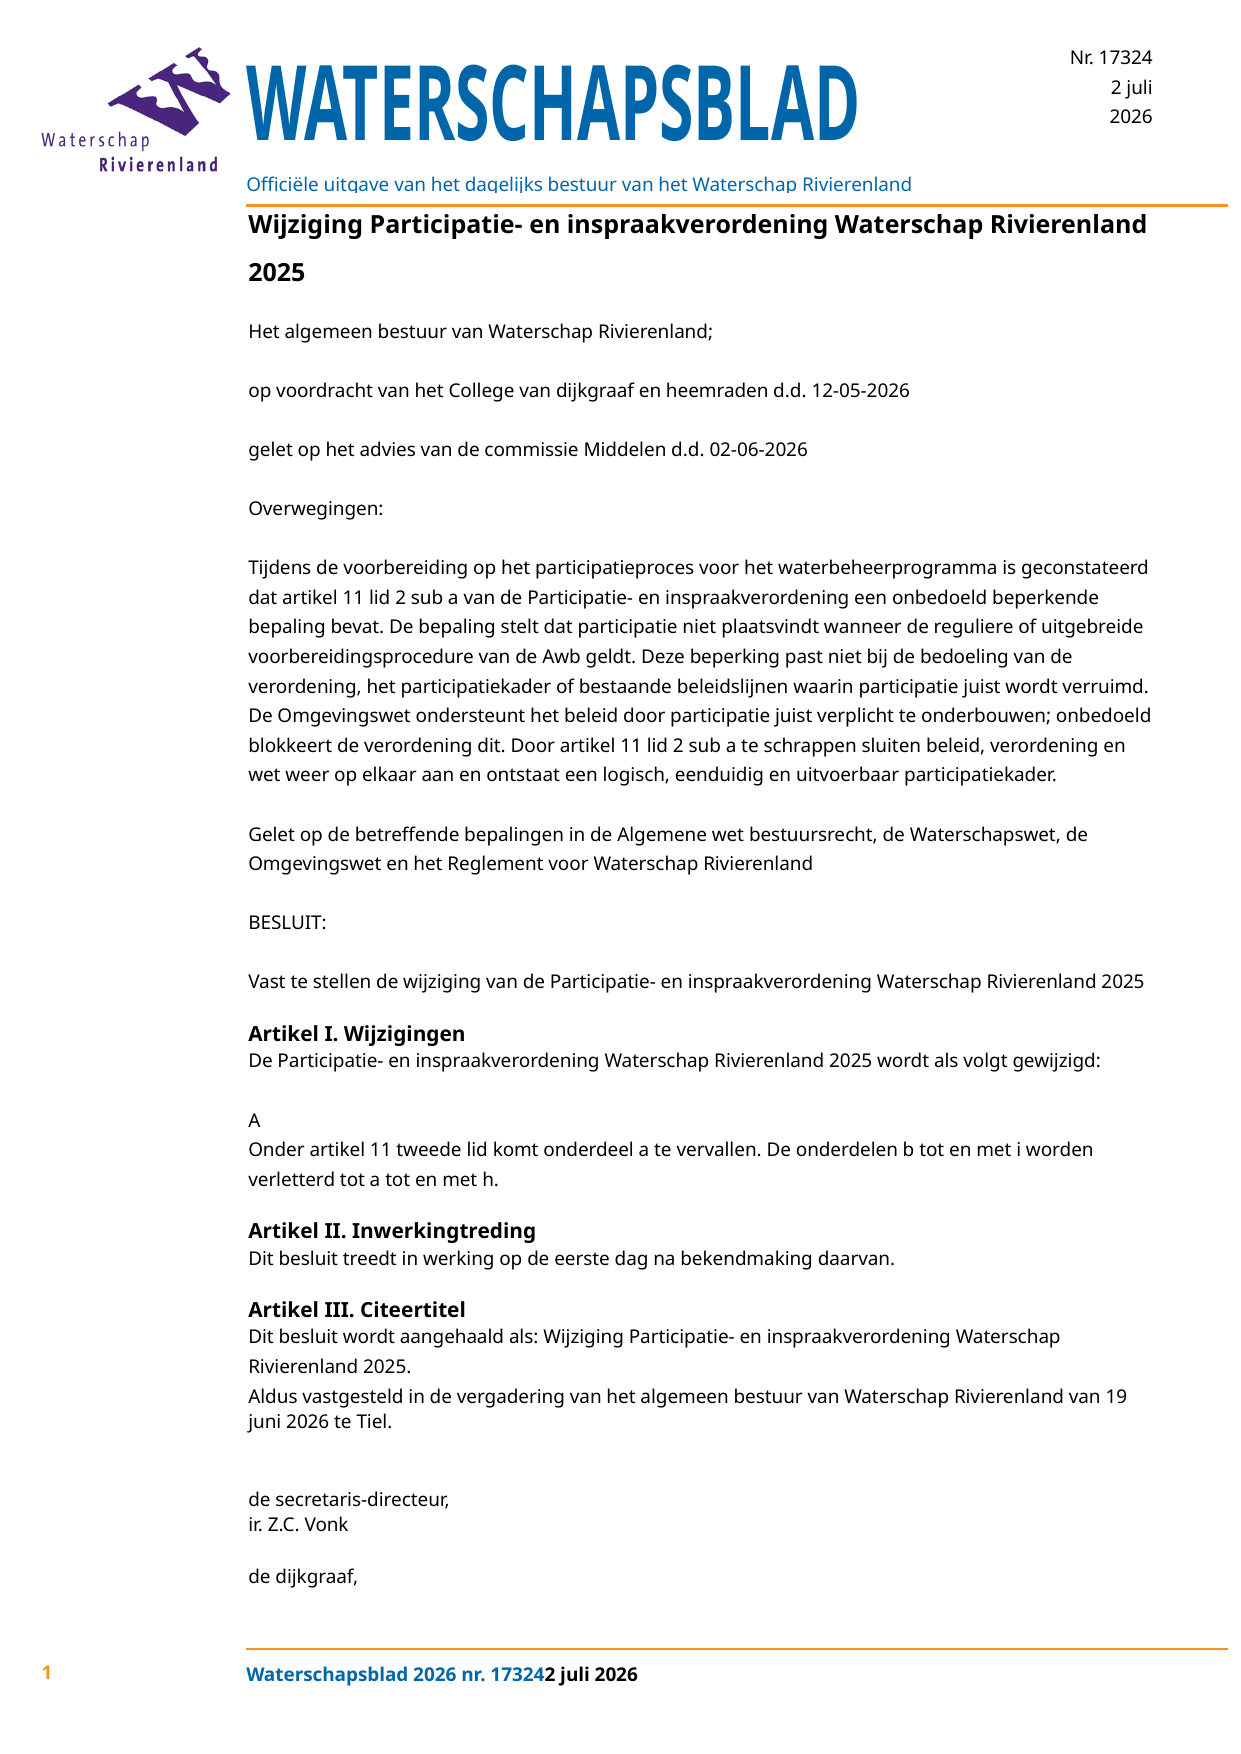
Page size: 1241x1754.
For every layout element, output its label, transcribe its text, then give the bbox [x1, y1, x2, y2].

text De Omgevingswet ondersteunt het beleid door participatie juist verplicht te onderbouwen; onbedoeld blokkeert de verordening dit. Door artikel 11 lid 2 sub a te schrappen sluiten beleid, verordening en wet weer op elkaar aan en ontstaat een logisch, eenduidig en uitvoerbaar participatiekader. [248, 702, 1152, 787]
text Het algemeen bestuur van Waterschap Rivierenland; [248, 318, 1152, 344]
picture [41, 47, 231, 172]
text Gelet op de betreffende bepalingen in de Algemene wet bestuursrecht, de Waterschapswet, de Omgevingswet en het Reglement voor Waterschap Rivierenland [248, 821, 1152, 876]
text ir. Z.C. Vonk [248, 1511, 1152, 1537]
text Vast te stellen de wijziging van de Participatie- en inspraakverordening Waterschap Rivierenland 2025 [248, 969, 1152, 994]
text De Participatie- en inspraakverordening Waterschap Rivierenland 2025 wordt als volgt gewijzigd: [248, 1048, 1152, 1073]
text Artikel I. Wijzigingen [248, 1019, 1152, 1048]
text de dijkgraaf, [248, 1563, 1152, 1589]
text Dit besluit treedt in werking op de eerste dag na bekendmaking daarvan. [248, 1245, 1152, 1271]
text gelet op het advies van de commissie Middelen d.d. 02-06-2026 [248, 436, 1152, 462]
text Artikel III. Citeertitel [248, 1295, 1152, 1324]
text Artikel II. Inwerkingtreding [248, 1216, 1152, 1245]
text Onder artikel 11 tweede lid komt onderdeel a te vervallen. De onderdelen b tot en met i worden verletterd tot a tot en met h. [248, 1136, 1152, 1192]
text Wijziging Participatie- en inspraakverordening Waterschap Rivierenland 2025 [248, 207, 1152, 288]
text Aldus vastgesteld in de vergadering van het algemeen bestuur van Waterschap Rivierenland van 19 juni 2026 te Tiel. [248, 1383, 1152, 1434]
text op voordracht van het College van dijkgraaf en heemraden d.d. 12-05-2026 [248, 377, 1152, 403]
text BESLUIT: [248, 909, 1152, 935]
text de secretaris-directeur, [248, 1486, 1152, 1511]
text Dit besluit wordt aangehaald als: Wijziging Participatie- en inspraakverordening Waterschap Rivierenland 2025. [248, 1324, 1152, 1379]
text Overwegingen: [248, 495, 1152, 521]
text A [248, 1107, 1152, 1132]
text Tijdens de voorbereiding op het participatieproces voor het waterbeheerprogramma is geconstateerd dat artikel 11 lid 2 sub a van de Participatie- en inspraakverordening een onbedoeld beperkende bepaling bevat. De bepaling stelt dat participatie niet plaatsvindt wanneer de reguliere of uitgebreide voorbereidingsprocedure van de Awb geldt. Deze beperking past niet bij de bedoeling van de verordening, het participatiekader of bestaande beleidslijnen waarin participatie juist wordt verruimd. [248, 554, 1152, 699]
